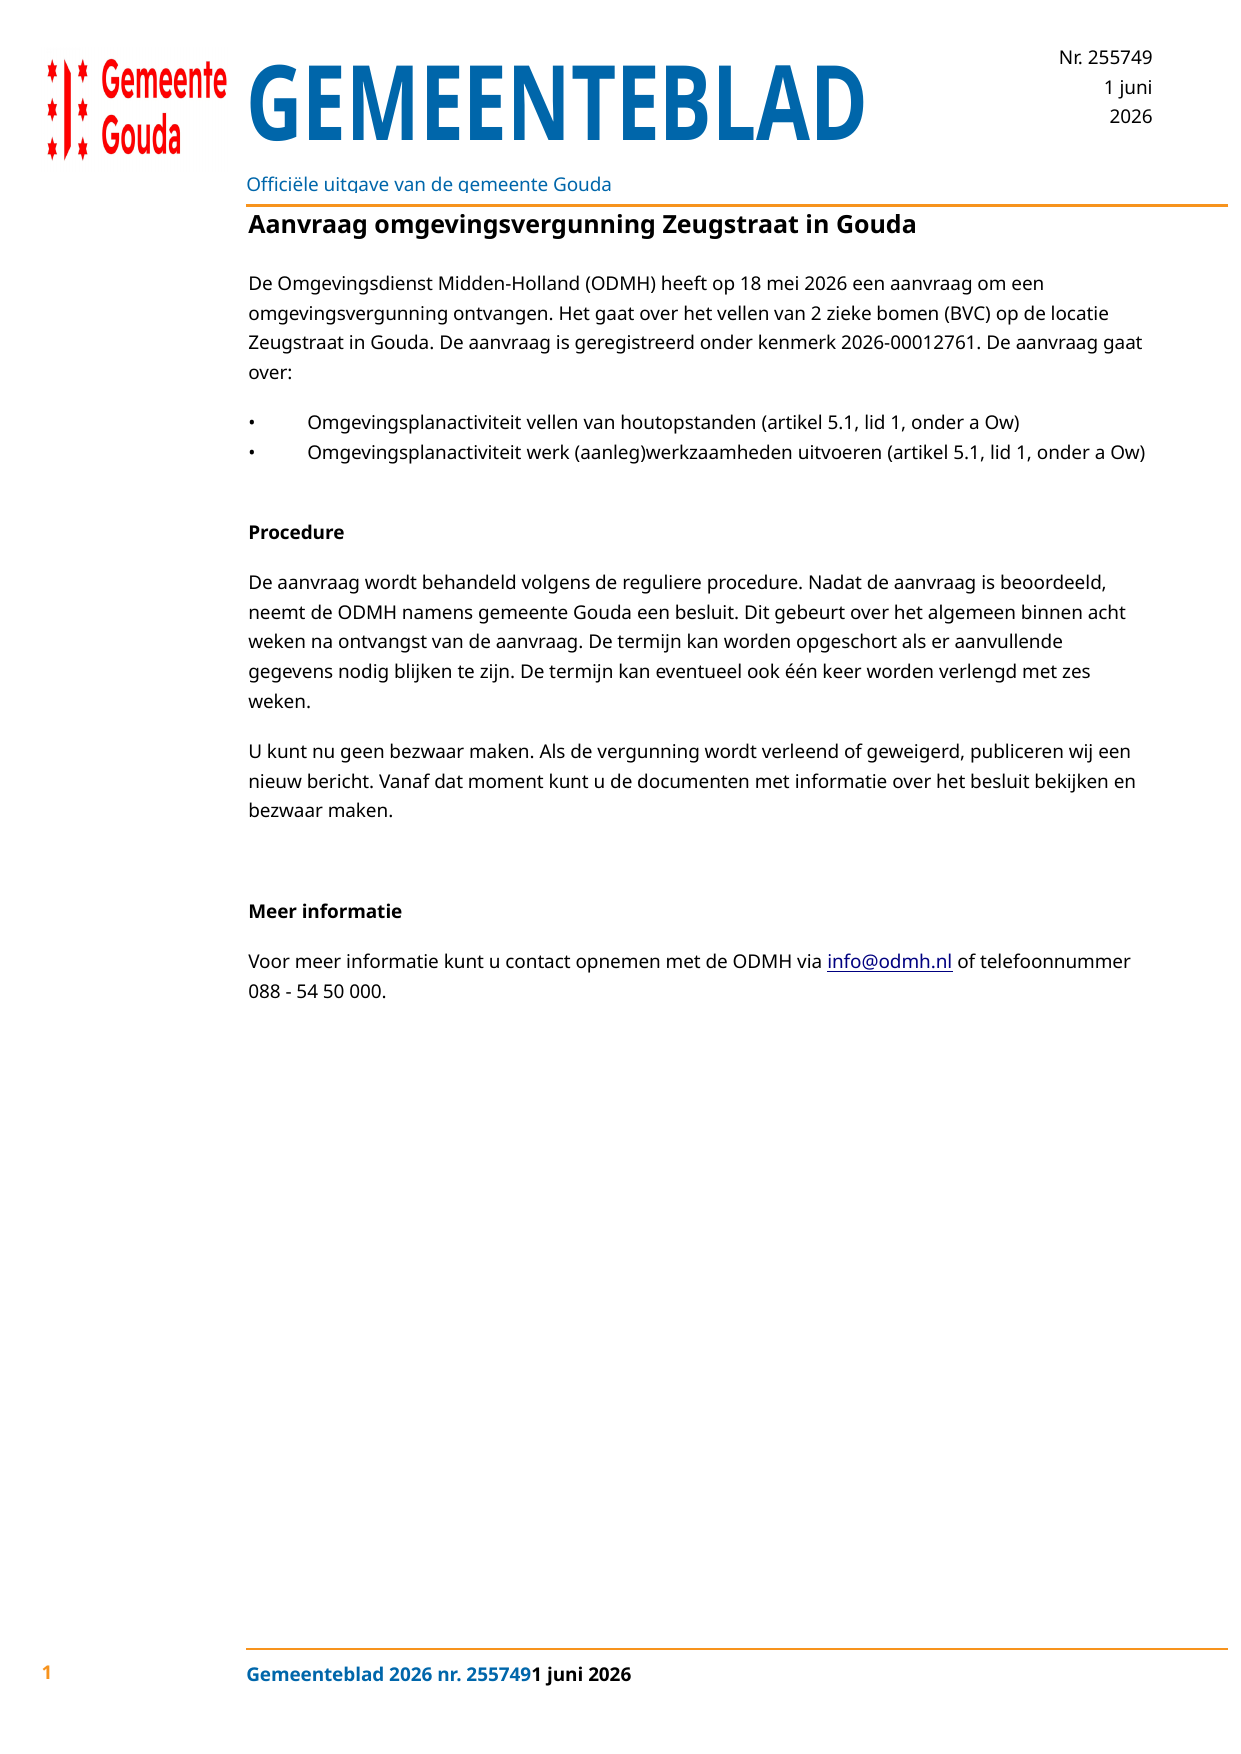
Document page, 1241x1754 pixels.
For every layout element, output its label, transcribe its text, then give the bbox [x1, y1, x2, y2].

text De Omgevingsdienst Midden-Holland (ODMH) heeft op 18 mei 2026 een aanvraag om een omgevingsvergunning ontvangen. Het gaat over het vellen van 2 zieke bomen (BVC) op de locatie Zeugstraat in Gouda. De aanvraag is geregistreerd onder kenmerk 2026-00012761. De aanvraag gaat over: [248, 270, 1152, 385]
text U kunt nu geen bezwaar maken. Als de vergunning wordt verleend of geweigerd, publiceren wij een nieuw bericht. Vanaf dat moment kunt u de documenten met informatie over het besluit bekijken en bezwaar maken. [248, 738, 1152, 823]
text Procedure [248, 519, 1152, 545]
text De aanvraag wordt behandeld volgens de reguliere procedure. Nadat de aanvraag is beoordeeld, neemt de ODMH namens gemeente Gouda een besluit. Dit gebeurt over het algemeen binnen acht weken na ontvangst van de aanvraag. De termijn kan worden opgeschort als er aanvullende gegevens nodig blijken te zijn. De termijn kan eventueel ook één keer worden verlengd met zes weken. [248, 569, 1152, 713]
text Voor meer informatie kunt u contact opnemen met de ODMH via info@odmh.nl of telefoonnummer 088 - 54 50 000. [248, 949, 1152, 1004]
list Omgevingsplanactiviteit werk (aanleg)werkzaamheden uitvoeren (artikel 5.1, lid 1, onder a Ow) [248, 439, 1152, 465]
list Omgevingsplanactiviteit vellen van houtopstanden (artikel 5.1, lid 1, onder a Ow) [248, 409, 1152, 435]
text Meer informatie [248, 898, 1152, 924]
picture [41, 47, 231, 172]
text Aanvraag omgevingsvergunning Zeugstraat in Gouda [248, 207, 1152, 241]
